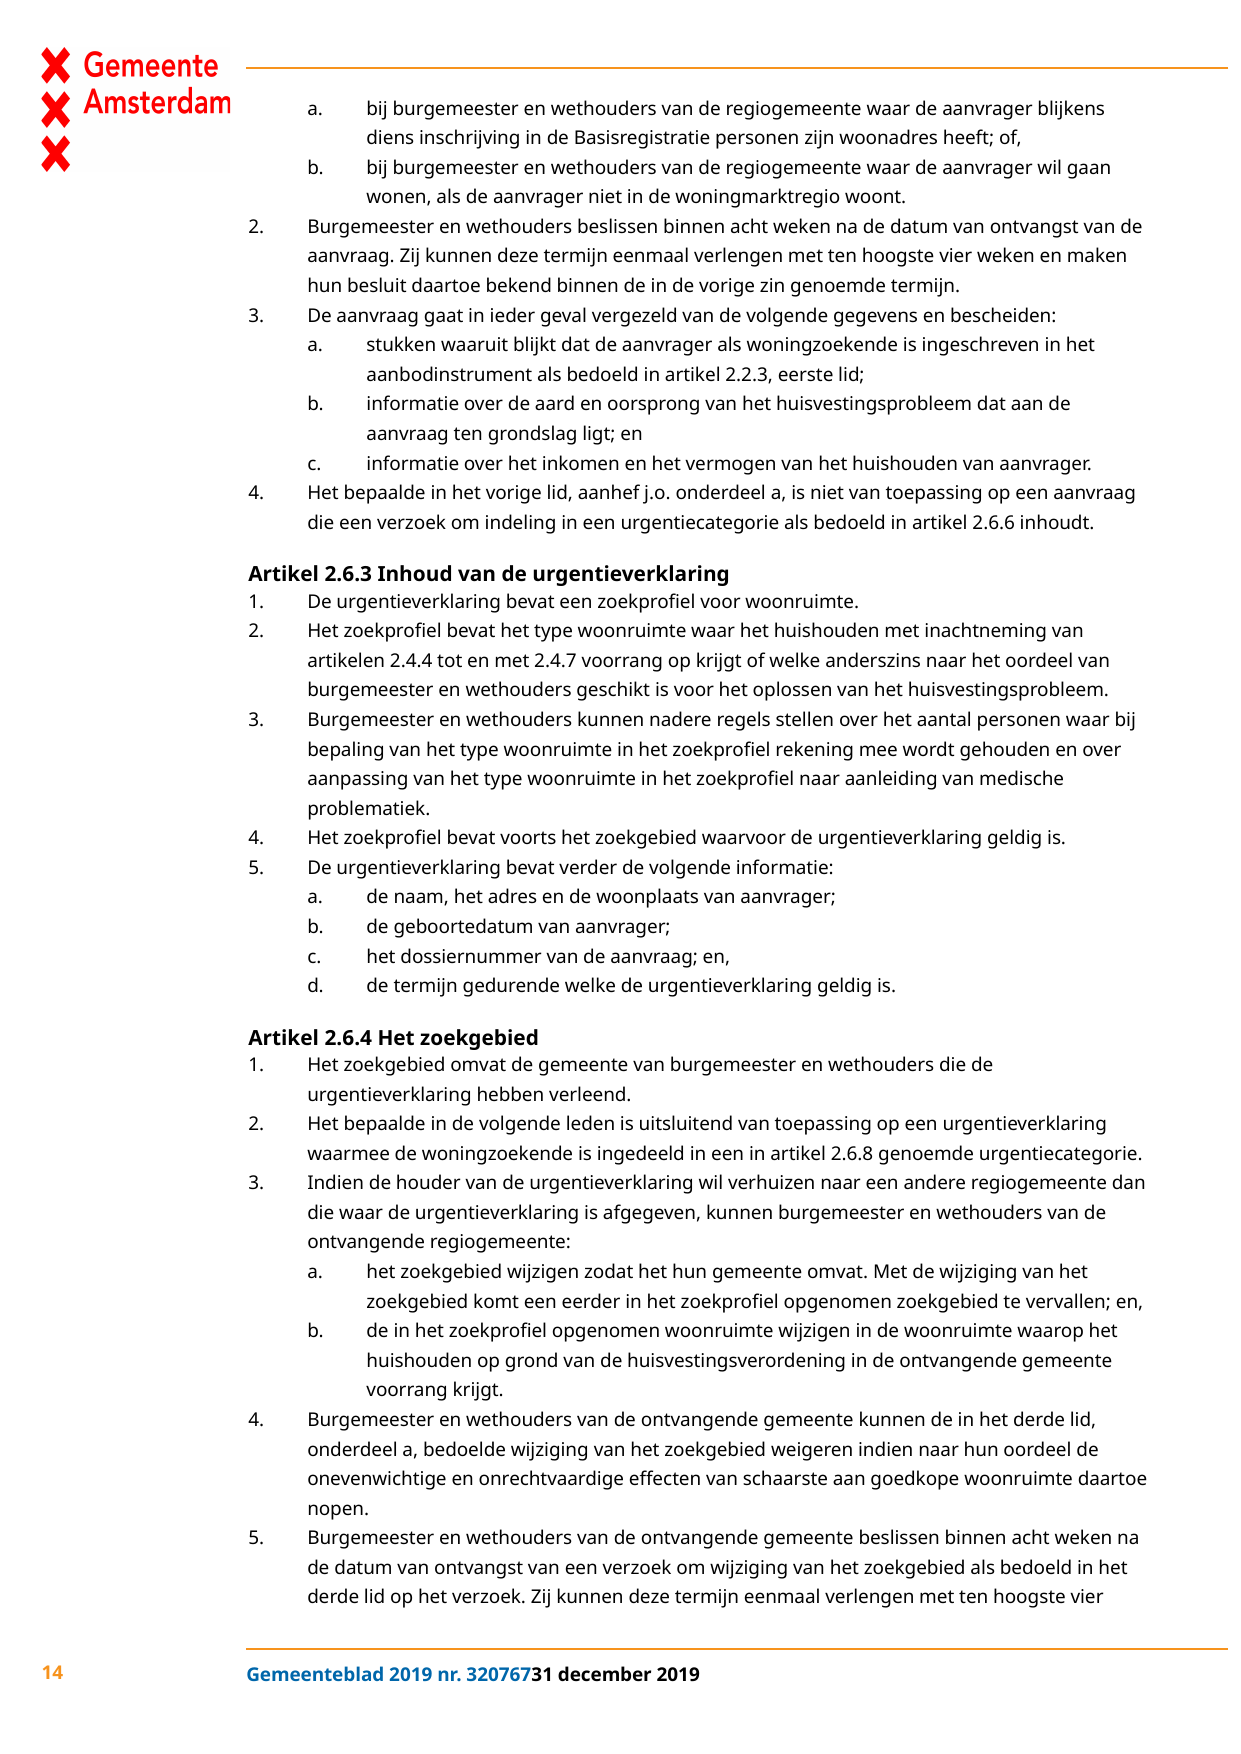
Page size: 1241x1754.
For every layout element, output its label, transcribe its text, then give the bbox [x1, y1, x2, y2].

list De urgentieverklaring bevat een zoekprofiel voor woonruimte. [248, 588, 1152, 613]
list de geboortedatum van aanvrager; [307, 913, 1152, 939]
text Artikel 2.6.4 Het zoekgebied [248, 1023, 1152, 1051]
list informatie over het inkomen en het vermogen van het huishouden van aanvrager. [307, 450, 1152, 476]
text Artikel 2.6.3 Inhoud van de urgentieverklaring [248, 559, 1152, 588]
picture [41, 47, 231, 172]
list stukken waaruit blijkt dat de aanvrager als woningzoekende is ingeschreven in het aanbodinstrument als bedoeld in artikel 2.2.3, eerste lid; [307, 331, 1152, 387]
list Burgemeester en wethouders beslissen binnen acht weken na de datum van ontvangst van de aanvraag. Zij kunnen deze termijn eenmaal verlengen met ten hoogste vier weken en maken hun besluit daartoe bekend binnen de in de vorige zin genoemde termijn. [248, 213, 1152, 298]
list het zoekgebied wijzigen zodat het hun gemeente omvat. Met de wijziging van het zoekgebied komt een eerder in het zoekprofiel opgenomen zoekgebied te vervallen; en, [307, 1258, 1152, 1314]
list Burgemeester en wethouders kunnen nadere regels stellen over het aantal personen waar bij bepaling van het type woonruimte in het zoekprofiel rekening mee wordt gehouden en over aanpassing van het type woonruimte in het zoekprofiel naar aanleiding van medische problematiek. [248, 706, 1152, 821]
list de termijn gedurende welke de urgentieverklaring geldig is. [307, 972, 1152, 998]
list het dossiernummer van de aanvraag; en, [307, 943, 1152, 968]
list bij burgemeester en wethouders van de regiogemeente waar de aanvrager blijkens diens inschrijving in de Basisregistratie personen zijn woonadres heeft; of, [307, 95, 1152, 150]
list Het zoekprofiel bevat het type woonruimte waar het huishouden met inachtneming van artikelen 2.4.4 tot en met 2.4.7 voorrang op krijgt of welke anderszins naar het oordeel van burgemeester en wethouders geschikt is voor het oplossen van het huisvestingsprobleem. [248, 617, 1152, 702]
list de in het zoekprofiel opgenomen woonruimte wijzigen in de woonruimte waarop het huishouden op grond van de huisvestingsverordening in de ontvangende gemeente voorrang krijgt. [307, 1317, 1152, 1402]
list De urgentieverklaring bevat verder de volgende informatie: [248, 854, 1152, 880]
list Het bepaalde in het vorige lid, aanhef j.o. onderdeel a, is niet van toepassing op een aanvraag die een verzoek om indeling in een urgentiecategorie als bedoeld in artikel 2.6.6 inhoudt. [248, 479, 1152, 535]
list Indien de houder van de urgentieverklaring wil verhuizen naar een andere regiogemeente dan die waar de urgentieverklaring is afgegeven, kunnen burgemeester en wethouders van de ontvangende regiogemeente: [248, 1169, 1152, 1254]
list informatie over de aard en oorsprong van het huisvestingsprobleem dat aan de aanvraag ten grondslag ligt; en [307, 391, 1152, 446]
list De aanvraag gaat in ieder geval vergezeld van de volgende gegevens en bescheiden: [248, 302, 1152, 328]
list de naam, het adres en de woonplaats van aanvrager; [307, 884, 1152, 909]
list Burgemeester en wethouders van de ontvangende gemeente beslissen binnen acht weken na de datum van ontvangst van een verzoek om wijziging van het zoekgebied als bedoeld in het derde lid op het verzoek. Zij kunnen deze termijn eenmaal verlengen met ten hoogste vier [248, 1524, 1152, 1609]
list Het zoekprofiel bevat voorts het zoekgebied waarvoor de urgentieverklaring geldig is. [248, 824, 1152, 850]
list bij burgemeester en wethouders van de regiogemeente waar de aanvrager wil gaan wonen, als de aanvrager niet in de woningmarktregio woont. [307, 154, 1152, 209]
list Burgemeester en wethouders van de ontvangende gemeente kunnen de in het derde lid, onderdeel a, bedoelde wijziging van het zoekgebied weigeren indien naar hun oordeel de onevenwichtige en onrechtvaardige effecten van schaarste aan goedkope woonruimte daartoe nopen. [248, 1406, 1152, 1521]
list Het bepaalde in de volgende leden is uitsluitend van toepassing op een urgentieverklaring waarmee de woningzoekende is ingedeeld in een in artikel 2.6.8 genoemde urgentiecategorie. [248, 1110, 1152, 1166]
list Het zoekgebied omvat de gemeente van burgemeester en wethouders die de urgentieverklaring hebben verleend. [248, 1051, 1152, 1107]
